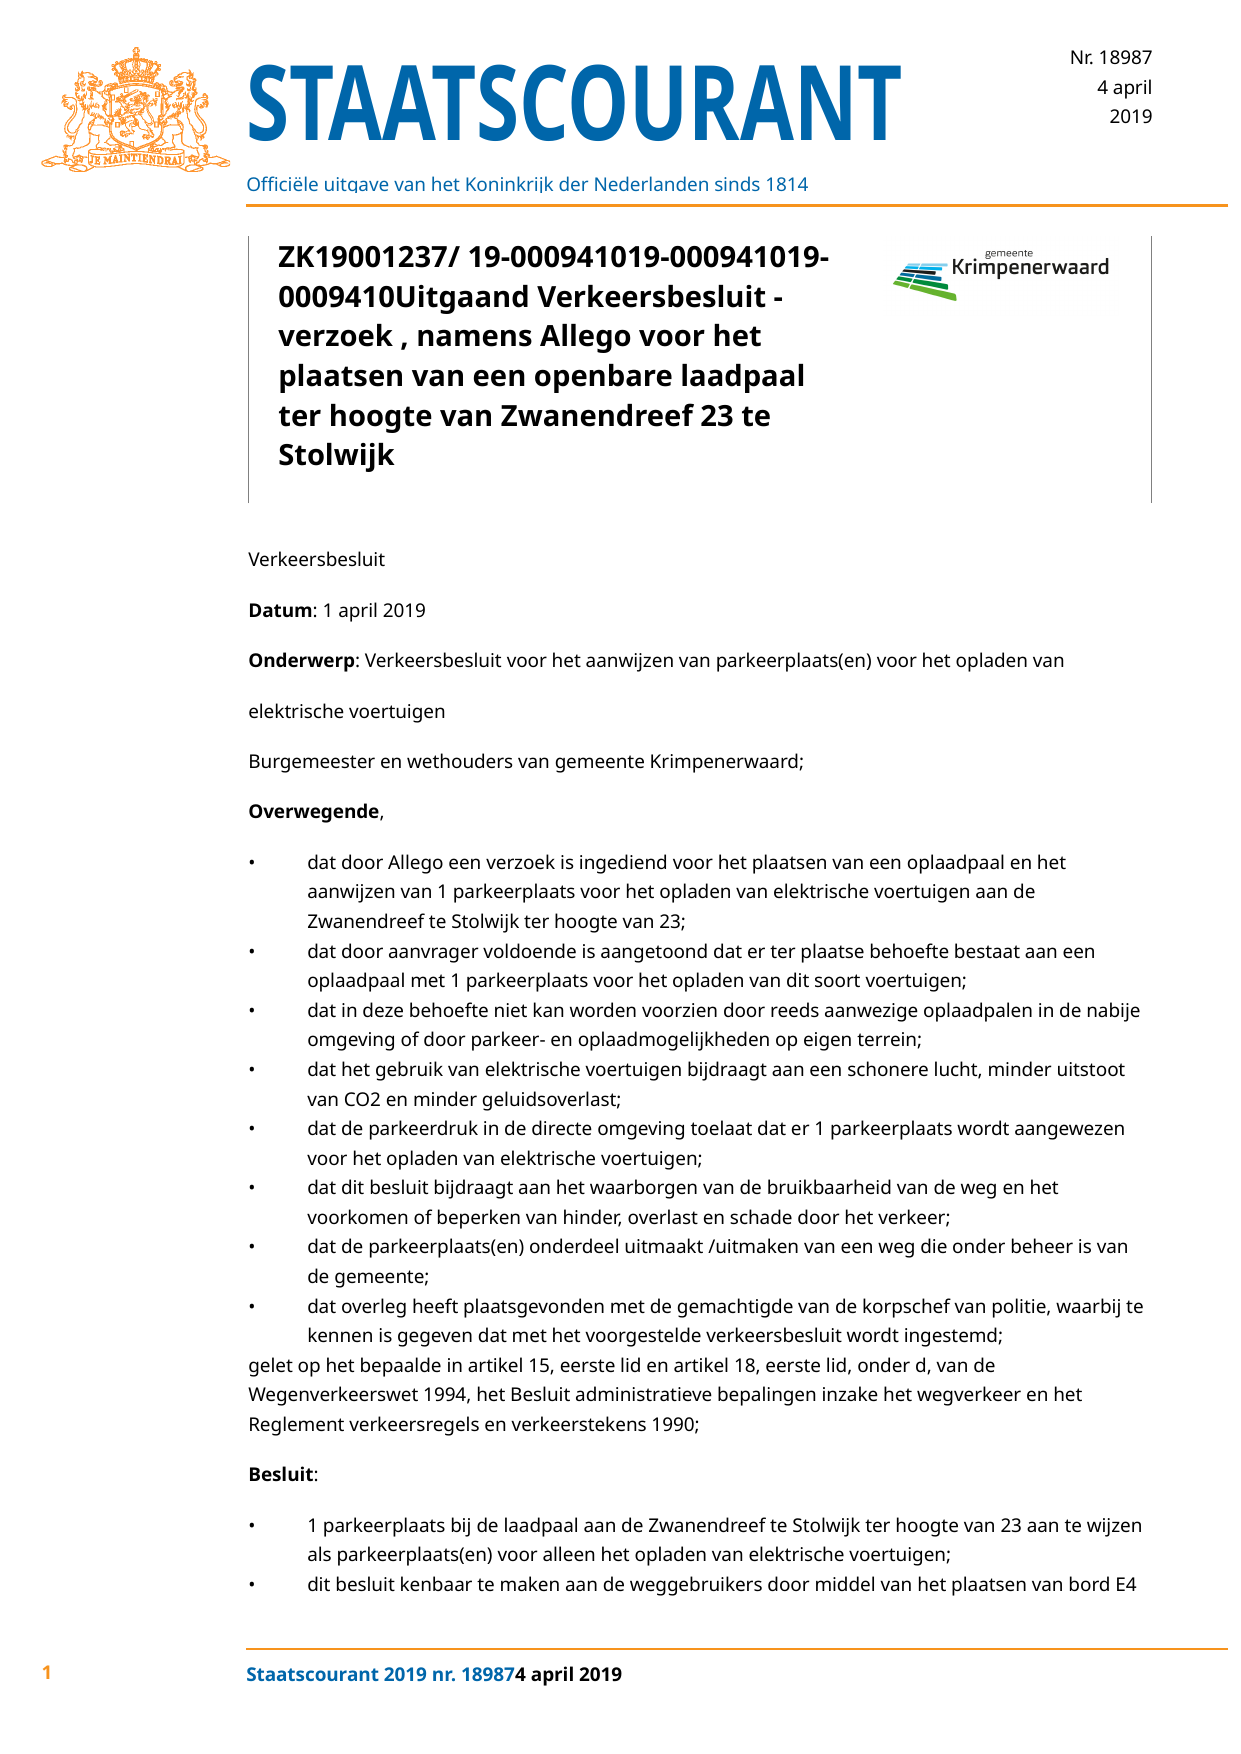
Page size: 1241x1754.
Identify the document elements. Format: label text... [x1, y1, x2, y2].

picture [882, 236, 1119, 316]
list dat door Allego een verzoek is ingediend voor het plaatsen van een oplaadpaal en het aanwijzen van 1 parkeerplaats voor het opladen van elektrische voertuigen aan de Zwanendreef te Stolwijk ter hoogte van 23; [248, 849, 1152, 934]
text Burgemeester en wethouders van gemeente Krimpenerwaard; [248, 748, 1152, 774]
text elektrische voertuigen [248, 698, 1152, 724]
text gelet op het bepaalde in artikel 15, eerste lid en artikel 18, eerste lid, onder d, van de Wegenverkeerswet 1994, het Besluit administratieve bepalingen inzake het wegverkeer en het Reglement verkeersregels en verkeerstekens 1990; [248, 1352, 1152, 1437]
list dat de parkeerplaats(en) onderdeel uitmaakt /uitmaken van een weg die onder beheer is van de gemeente; [248, 1234, 1152, 1289]
text Verkeersbesluit [248, 547, 1152, 572]
list dat dit besluit bijdraagt aan het waarborgen van de bruikbaarheid van de weg en het voorkomen of beperken van hinder, overlast en schade door het verkeer; [248, 1174, 1152, 1230]
table_header ZK19001237/ 19-000941019-000941019-0009410Uitgaand Verkeersbesluit - verzoek , namens Allego voor het plaatsen van een openbare laadpaal ter hoogte van Zwanendreef 23 te Stolwijk [249, 236, 850, 503]
text Datum: 1 april 2019 [248, 597, 1152, 623]
text Besluit: [248, 1462, 1152, 1487]
list dat het gebruik van elektrische voertuigen bijdraagt aan een schonere lucht, minder uitstoot van CO2 en minder geluidsoverlast; [248, 1056, 1152, 1112]
list dat de parkeerdruk in de directe omgeving toelaat dat er 1 parkeerplaats wordt aangewezen voor het opladen van elektrische voertuigen; [248, 1115, 1152, 1171]
text Overwegende, [248, 799, 1152, 824]
text Onderwerp: Verkeersbesluit voor het aanwijzen van parkeerplaats(en) voor het opladen van [248, 647, 1152, 673]
list dat overleg heeft plaatsgevonden met de gemachtigde van de korpschef van politie, waarbij te kennen is gegeven dat met het voorgestelde verkeersbesluit wordt ingestemd; [248, 1293, 1152, 1348]
list dit besluit kenbaar te maken aan de weggebruikers door middel van het plaatsen van bord E4 [248, 1571, 1152, 1597]
list 1 parkeerplaats bij de laadpaal aan de Zwanendreef te Stolwijk ter hoogte van 23 aan te wijzen als parkeerplaats(en) voor alleen het opladen van elektrische voertuigen; [248, 1512, 1152, 1567]
picture [41, 47, 231, 172]
list dat door aanvrager voldoende is aangetoond dat er ter plaatse behoefte bestaat aan een oplaadpaal met 1 parkeerplaats voor het opladen van dit soort voertuigen; [248, 938, 1152, 993]
table_header [850, 236, 1151, 503]
list dat in deze behoefte niet kan worden voorzien door reeds aanwezige oplaadpalen in de nabije omgeving of door parkeer- en oplaadmogelijkheden op eigen terrein; [248, 997, 1152, 1052]
